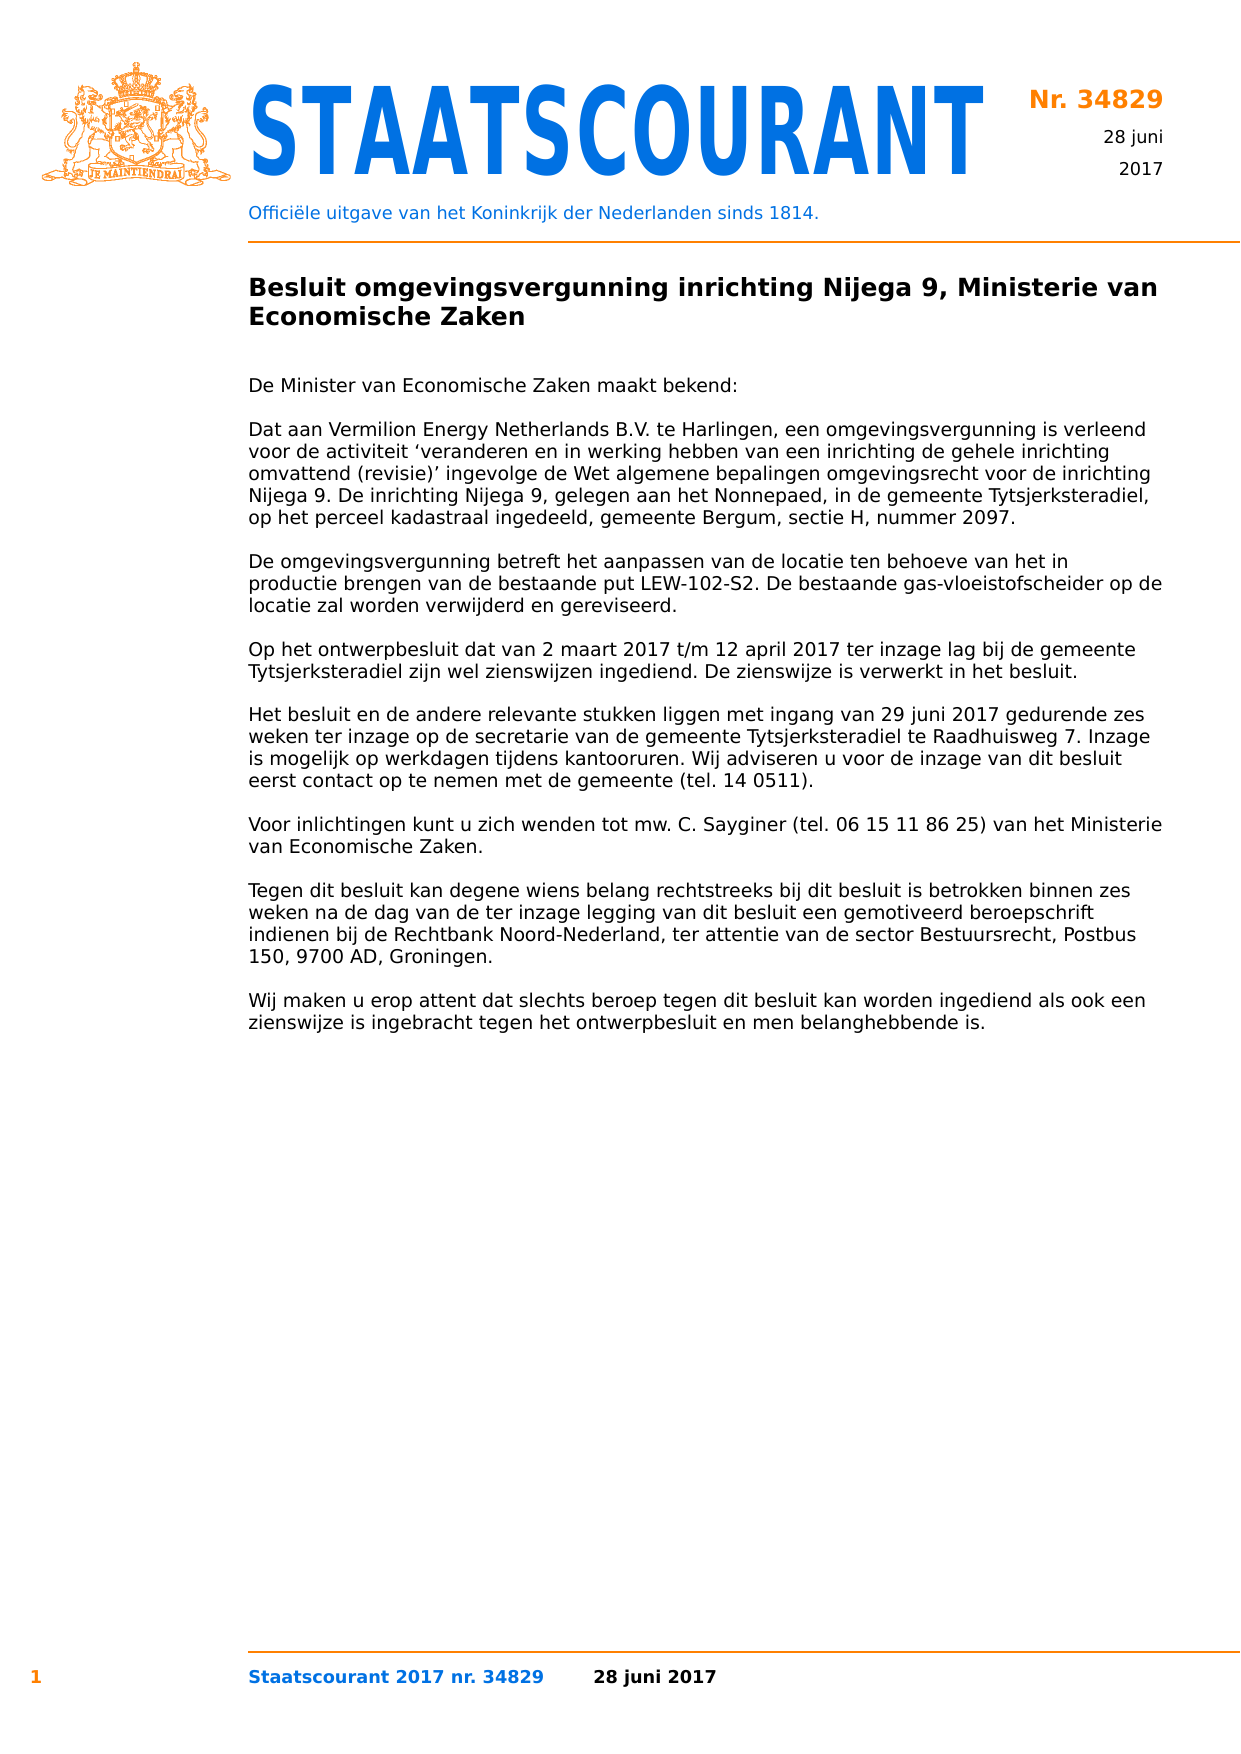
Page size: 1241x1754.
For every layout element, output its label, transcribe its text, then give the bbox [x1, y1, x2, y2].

picture [41, 62, 231, 186]
subtitle Besluit omgevingsvergunning inrichting Nijega 9, Ministerie van Economische Zaken [248, 273, 1163, 331]
text Wij maken u erop attent dat slechts beroep tegen dit besluit kan worden ingediend als ook een zienswijze is ingebracht tegen het ontwerpbesluit en men belanghebbende is. [248, 990, 1163, 1034]
table_cell Officiële uitgave van het Koninkrijk der Nederlanden sinds 1814. [248, 203, 1240, 241]
text Voor inlichtingen kunt u zich wenden tot mw. C. Sayginer (tel. 06 15 11 86 25) van het Ministerie van Economische Zaken. [248, 814, 1163, 858]
table_header Nr. 34829 [998, 62, 1240, 121]
text De omgevingsvergunning betreft het aanpassen van de locatie ten behoeve van het in productie brengen van de bestaande put LEW-102-S2. De bestaande gas-vloeistofscheider op de locatie zal worden verwijderd en gereviseerd. [248, 551, 1163, 617]
text Op het ontwerpbesluit dat van 2 maart 2017 t/m 12 april 2017 ter inzage lag bij de gemeente Tytsjerksteradiel zijn wel zienswijzen ingediend. De zienswijze is verwerkt in het besluit. [248, 638, 1163, 682]
text Tegen dit besluit kan degene wiens belang rechtstreeks bij dit besluit is betrokken binnen zes weken na de dag van de ter inzage legging van dit besluit een gemotiveerd beroepschrift indienen bij de Rechtbank Noord-Nederland, ter attentie van de sector Bestuursrecht, Postbus 150, 9700 AD, Groningen. [248, 880, 1163, 968]
table_cell 2017 [998, 153, 1240, 203]
text Dat aan Vermilion Energy Netherlands B.V. te Harlingen, een omgevingsvergunning is verleend voor de activiteit ‘veranderen en in werking hebben van een inrichting de gehele inrichting omvattend (revisie)’ ingevolge de Wet algemene bepalingen omgevingsrecht voor de inrichting Nijega 9. De inrichting Nijega 9, gelegen aan het Nonnepaed, in de gemeente Tytsjerksteradiel, op het perceel kadastraal ingedeeld, gemeente Bergum, sectie H, nummer 2097. [248, 419, 1163, 529]
table_header [25, 62, 248, 241]
text De Minister van Economische Zaken maakt bekend: [248, 375, 1163, 397]
table_header STAATSCOURANT [248, 62, 998, 203]
table_cell 28 juni [998, 121, 1240, 153]
text Het besluit en de andere relevante stukken liggen met ingang van 29 juni 2017 gedurende zes weken ter inzage op de secretarie van de gemeente Tytsjerksteradiel te Raadhuisweg 7. Inzage is mogelijk op werkdagen tijdens kantooruren. Wij adviseren u voor de inzage van dit besluit eerst contact op te nemen met de gemeente (tel. 14 0511). [248, 704, 1163, 792]
